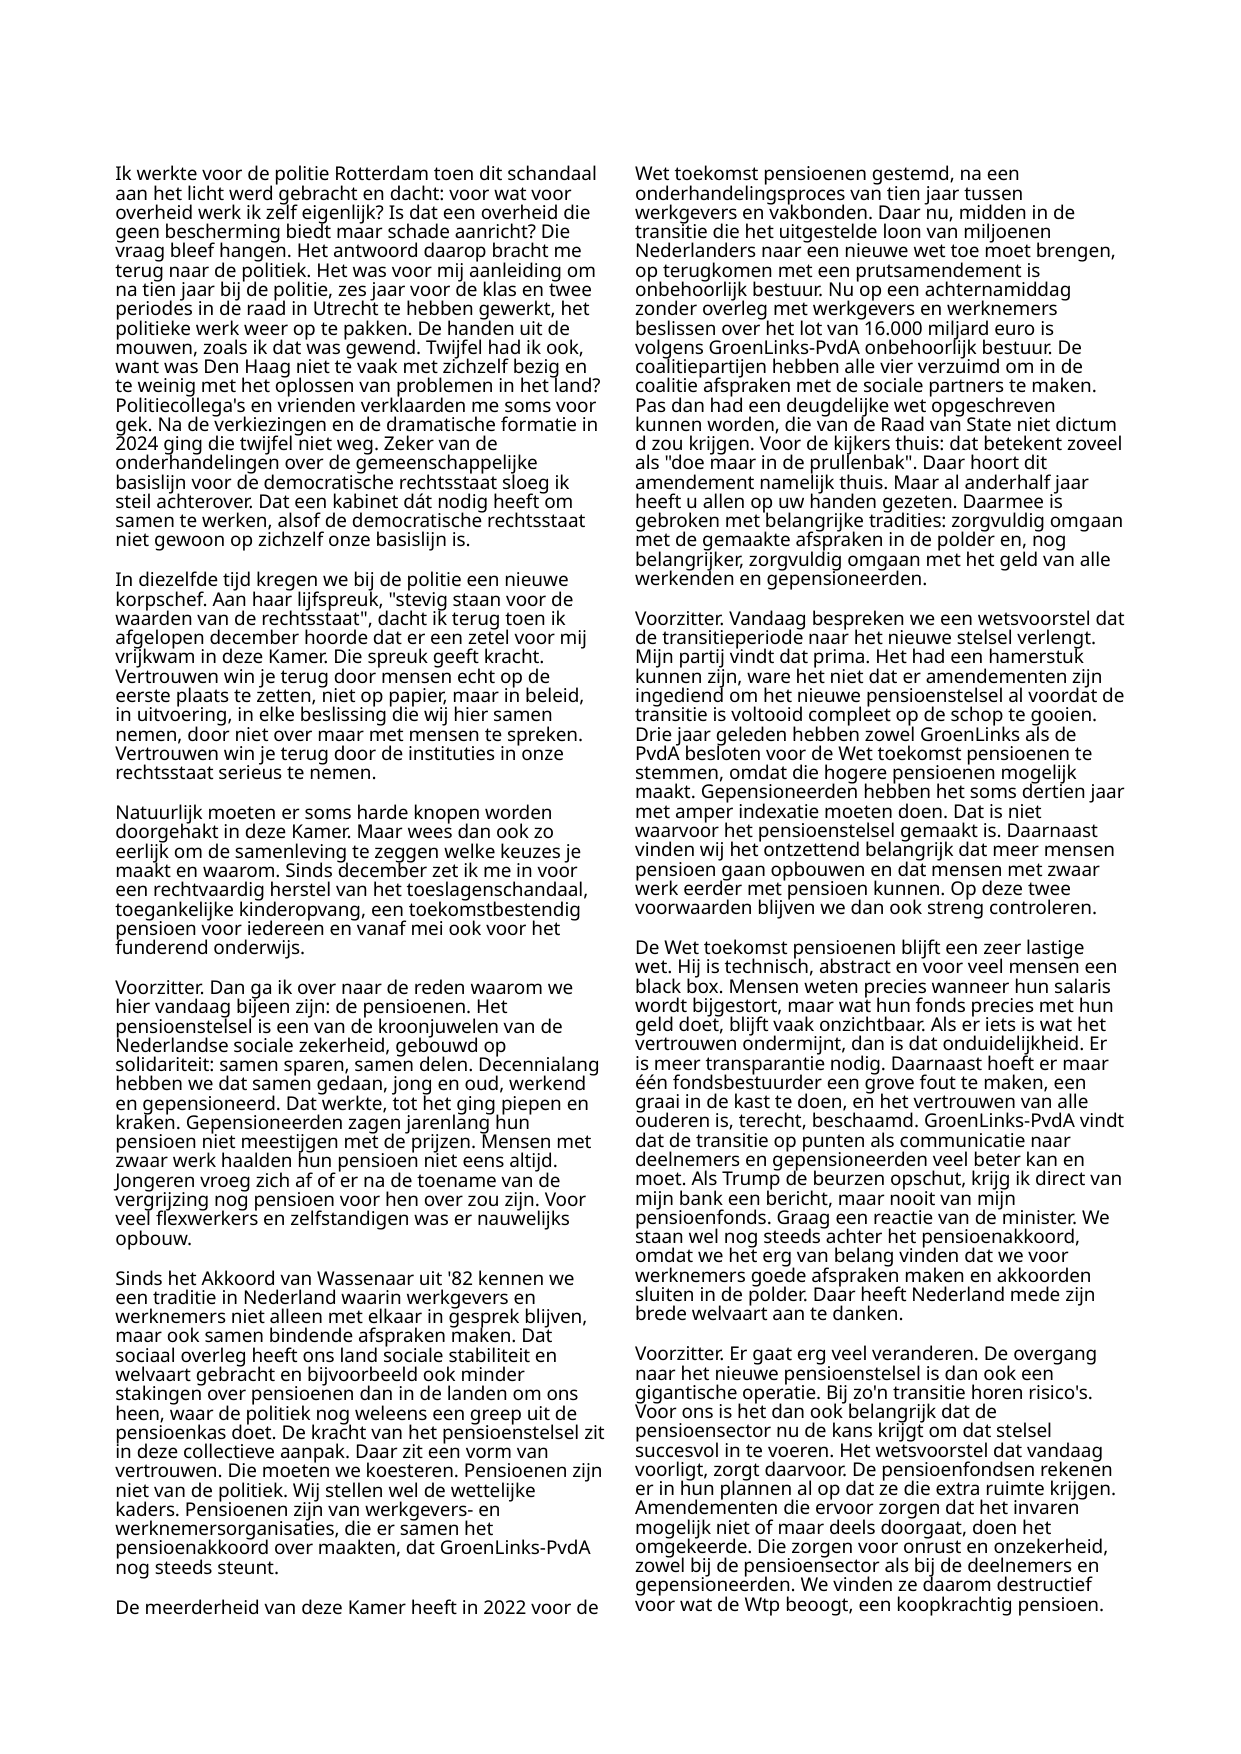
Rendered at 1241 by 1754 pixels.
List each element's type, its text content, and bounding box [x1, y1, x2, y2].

text In diezelfde tijd kregen we bij de politie een nieuwe korpschef. Aan haar lijfspreuk, "stevig staan voor de waarden van de rechtsstaat", dacht ik terug toen ik afgelopen december hoorde dat er een zetel voor mij vrijkwam in deze Kamer. Die spreuk geeft kracht. Vertrouwen win je terug door mensen echt op de eerste plaats te zetten, niet op papier, maar in beleid, in uitvoering, in elke beslissing die wij hier samen nemen, door niet over maar met mensen te spreken. Vertrouwen win je terug door de instituties in onze rechtsstaat serieus te nemen. [115, 571, 605, 783]
text De Wet toekomst pensioenen blijft een zeer lastige wet. Hij is technisch, abstract en voor veel mensen een black box. Mensen weten precies wanneer hun salaris wordt bijgestort, maar wat hun fonds precies met hun geld doet, blijft vaak onzichtbaar. Als er iets is wat het vertrouwen ondermijnt, dan is dat onduidelijkheid. Er is meer transparantie nodig. Daarnaast hoeft er maar één fondsbestuurder een grove fout te maken, een graai in de kast te doen, en het vertrouwen van alle ouderen is, terecht, beschaamd. GroenLinks-PvdA vindt dat de transitie op punten als communicatie naar deelnemers en gepensioneerden veel beter kan en moet. Als Trump de beurzen opschut, krijg ik direct van mijn bank een bericht, maar nooit van mijn pensioenfonds. Graag een reactie van de minister. We staan wel nog steeds achter het pensioenakkoord, omdat we het erg van belang vinden dat we voor werknemers goede afspraken maken en akkoorden sluiten in de polder. Daar heeft Nederland mede zijn brede welvaart aan te danken. [635, 939, 1125, 1324]
text Voorzitter. Vandaag bespreken we een wetsvoorstel dat de transitieperiode naar het nieuwe stelsel verlengt. Mijn partij vindt dat prima. Het had een hamerstuk kunnen zijn, ware het niet dat er amendementen zijn ingediend om het nieuwe pensioenstelsel al voordat de transitie is voltooid compleet op de schop te gooien. Drie jaar geleden hebben zowel GroenLinks als de PvdA besloten voor de Wet toekomst pensioenen te stemmen, omdat die hogere pensioenen mogelijk maakt. Gepensioneerden hebben het soms dertien jaar met amper indexatie moeten doen. Dat is niet waarvoor het pensioenstelsel gemaakt is. Daarnaast vinden wij het ontzettend belangrijk dat meer mensen pensioen gaan opbouwen en dat mensen met zwaar werk eerder met pensioen kunnen. Op deze twee voorwaarden blijven we dan ook streng controleren. [635, 610, 1125, 918]
text Wet toekomst pensioenen gestemd, na een onderhandelingsproces van tien jaar tussen werkgevers en vakbonden. Daar nu, midden in de transitie die het uitgestelde loon van miljoenen Nederlanders naar een nieuwe wet toe moet brengen, op terugkomen met een prutsamendement is onbehoorlijk bestuur. Nu op een achternamiddag zonder overleg met werkgevers en werknemers beslissen over het lot van 16.000 miljard euro is volgens GroenLinks-PvdA onbehoorlijk bestuur. De coalitiepartijen hebben alle vier verzuimd om in de coalitie afspraken met de sociale partners te maken. Pas dan had een deugdelijke wet opgeschreven kunnen worden, die van de Raad van State niet dictum d zou krijgen. Voor de kijkers thuis: dat betekent zoveel als "doe maar in de prullenbak". Daar hoort dit amendement namelijk thuis. Maar al anderhalf jaar heeft u allen op uw handen gezeten. Daarmee is gebroken met belangrijke tradities: zorgvuldig omgaan met de gemaakte afspraken in de polder en, nog belangrijker, zorgvuldig omgaan met het geld van alle werkenden en gepensioneerden. [635, 165, 1125, 589]
text Voorzitter. Er gaat erg veel veranderen. De overgang naar het nieuwe pensioenstelsel is dan ook een gigantische operatie. Bij zo'n transitie horen risico's. Voor ons is het dan ook belangrijk dat de pensioensector nu de kans krijgt om dat stelsel succesvol in te voeren. Het wetsvoorstel dat vandaag voorligt, zorgt daarvoor. De pensioenfondsen rekenen er in hun plannen al op dat ze die extra ruimte krijgen. Amendementen die ervoor zorgen dat het invaren mogelijk niet of maar deels doorgaat, doen het omgekeerde. Die zorgen voor onrust en onzekerheid, zowel bij de pensioensector als bij de deelnemers en gepensioneerden. We vinden ze daarom destructief voor wat de Wtp beoogt, een koopkrachtig pensioen. [635, 1345, 1125, 1615]
text Ik werkte voor de politie Rotterdam toen dit schandaal aan het licht werd gebracht en dacht: voor wat voor overheid werk ik zelf eigenlijk? Is dat een overheid die geen bescherming biedt maar schade aanricht? Die vraag bleef hangen. Het antwoord daarop bracht me terug naar de politiek. Het was voor mij aanleiding om na tien jaar bij de politie, zes jaar voor de klas en twee periodes in de raad in Utrecht te hebben gewerkt, het politieke werk weer op te pakken. De handen uit de mouwen, zoals ik dat was gewend. Twijfel had ik ook, want was Den Haag niet te vaak met zichzelf bezig en te weinig met het oplossen van problemen in het land? Politiecollega's en vrienden verklaarden me soms voor gek. Na de verkiezingen en de dramatische formatie in 2024 ging die twijfel niet weg. Zeker van de onderhandelingen over de gemeenschappelijke basislijn voor de democratische rechtsstaat sloeg ik steil achterover. Dat een kabinet dát nodig heeft om samen te werken, alsof de democratische rechtsstaat niet gewoon op zichzelf onze basislijn is. [115, 165, 605, 551]
text Natuurlijk moeten er soms harde knopen worden doorgehakt in deze Kamer. Maar wees dan ook zo eerlijk om de samenleving te zeggen welke keuzes je maakt en waarom. Sinds december zet ik me in voor een rechtvaardig herstel van het toeslagenschandaal, toegankelijke kinderopvang, een toekomstbestendig pensioen voor iedereen en vanaf mei ook voor het funderend onderwijs. [115, 804, 605, 958]
text De meerderheid van deze Kamer heeft in 2022 voor de [115, 1599, 605, 1618]
text Sinds het Akkoord van Wassenaar uit '82 kennen we een traditie in Nederland waarin werkgevers en werknemers niet alleen met elkaar in gesprek blijven, maar ook samen bindende afspraken maken. Dat sociaal overleg heeft ons land sociale stabiliteit en welvaart gebracht en bijvoorbeeld ook minder stakingen over pensioenen dan in de landen om ons heen, waar de politiek nog weleens een greep uit de pensioenkas doet. De kracht van het pensioenstelsel zit in deze collectieve aanpak. Daar zit een vorm van vertrouwen. Die moeten we koesteren. Pensioenen zijn niet van de politiek. Wij stellen wel de wettelijke kaders. Pensioenen zijn van werkgevers- en werknemersorganisaties, die er samen het pensioenakkoord over maakten, dat GroenLinks-PvdA nog steeds steunt. [115, 1269, 605, 1578]
text Voorzitter. Dan ga ik over naar de reden waarom we hier vandaag bijeen zijn: de pensioenen. Het pensioenstelsel is een van de kroonjuwelen van de Nederlandse sociale zekerheid, gebouwd op solidariteit: samen sparen, samen delen. Decennialang hebben we dat samen gedaan, jong en oud, werkend en gepensioneerd. Dat werkte, tot het ging piepen en kraken. Gepensioneerden zagen jarenlang hun pensioen niet meestijgen met de prijzen. Mensen met zwaar werk haalden hun pensioen niet eens altijd. Jongeren vroeg zich af of er na de toename van de vergrijzing nog pensioen voor hen over zou zijn. Voor veel flexwerkers en zelfstandigen was er nauwelijks opbouw. [115, 979, 605, 1249]
